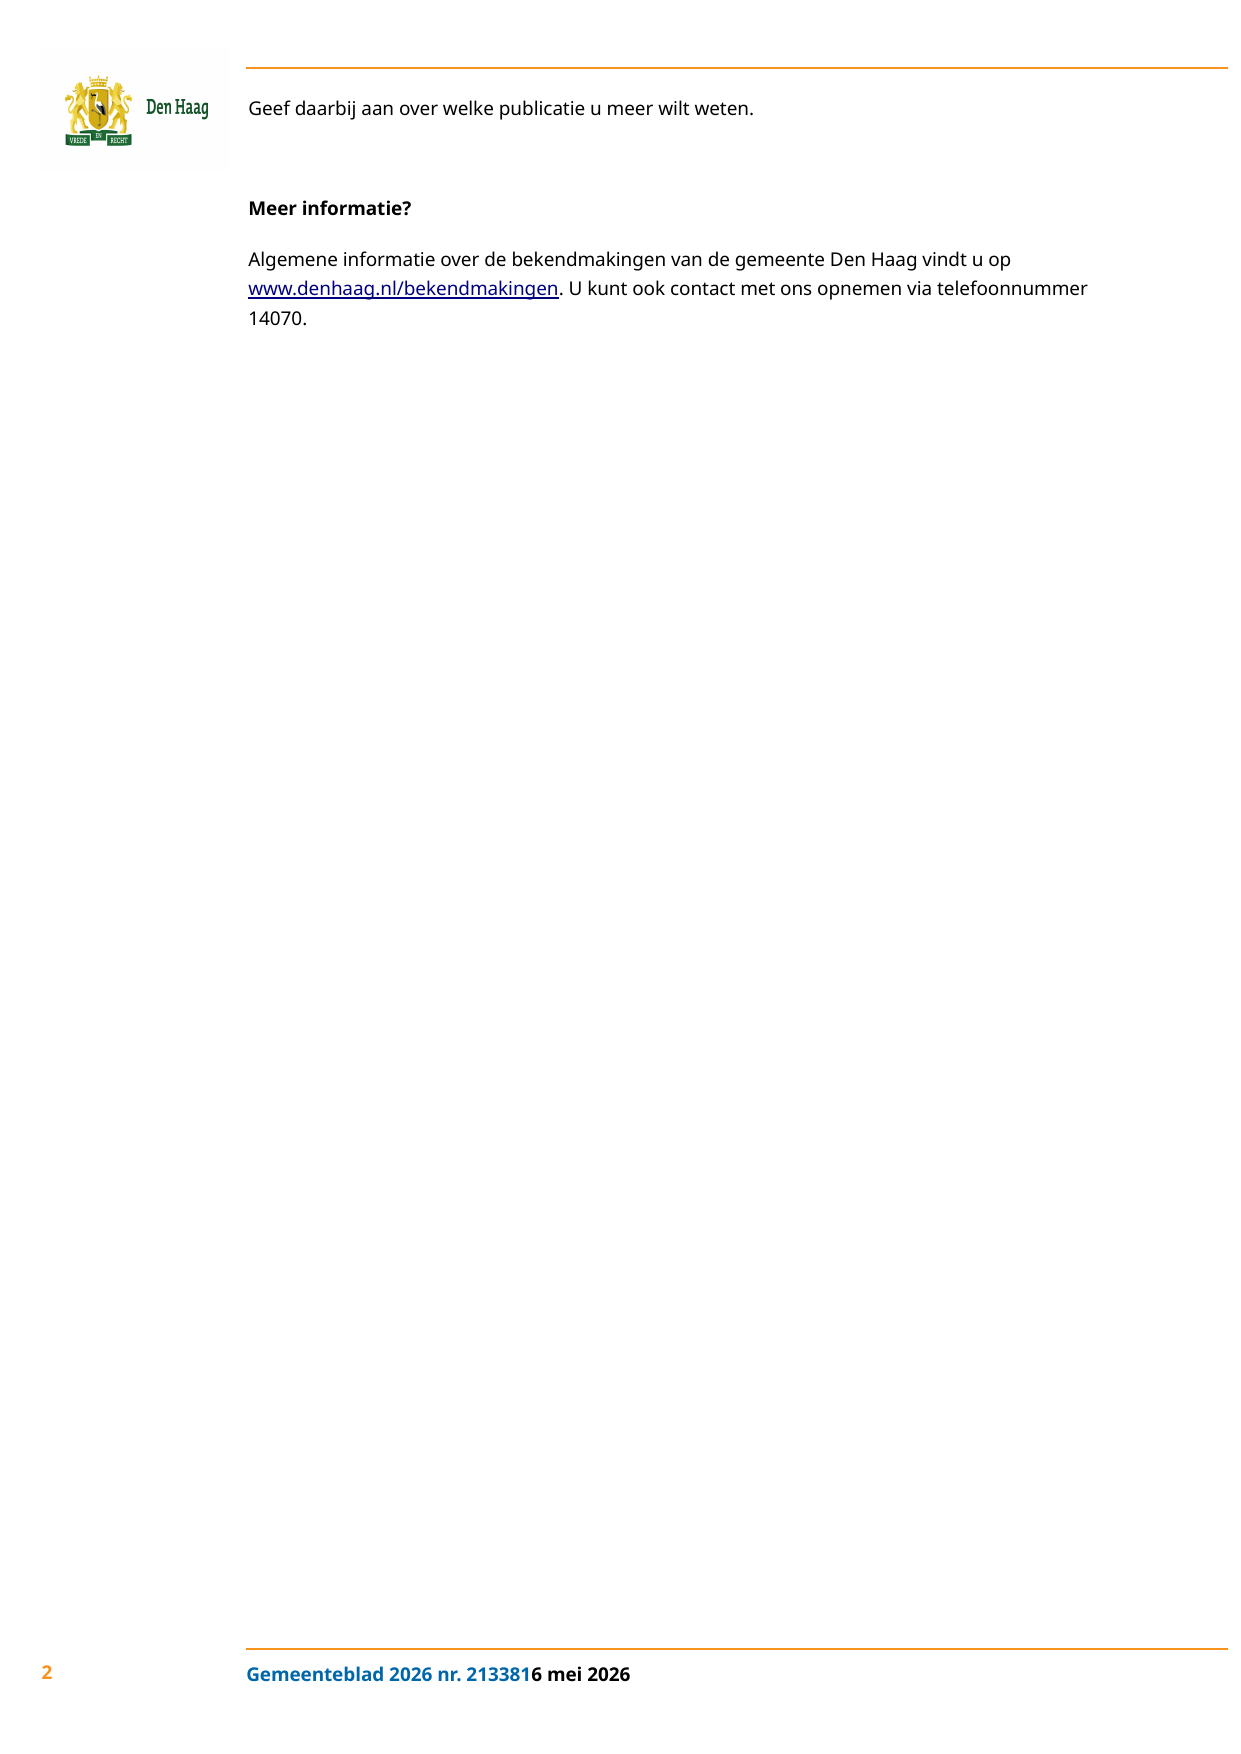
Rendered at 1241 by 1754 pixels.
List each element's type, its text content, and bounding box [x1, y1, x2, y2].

text Meer informatie? [248, 196, 1152, 221]
text Geef daarbij aan over welke publicatie u meer wilt weten. [248, 95, 1152, 121]
picture [41, 47, 231, 172]
text Algemene informatie over de bekendmakingen van de gemeente Den Haag vindt u op www.denhaag.nl/bekendmakingen. U kunt ook contact met ons opnemen via telefoonnummer 14070. [248, 246, 1152, 331]
